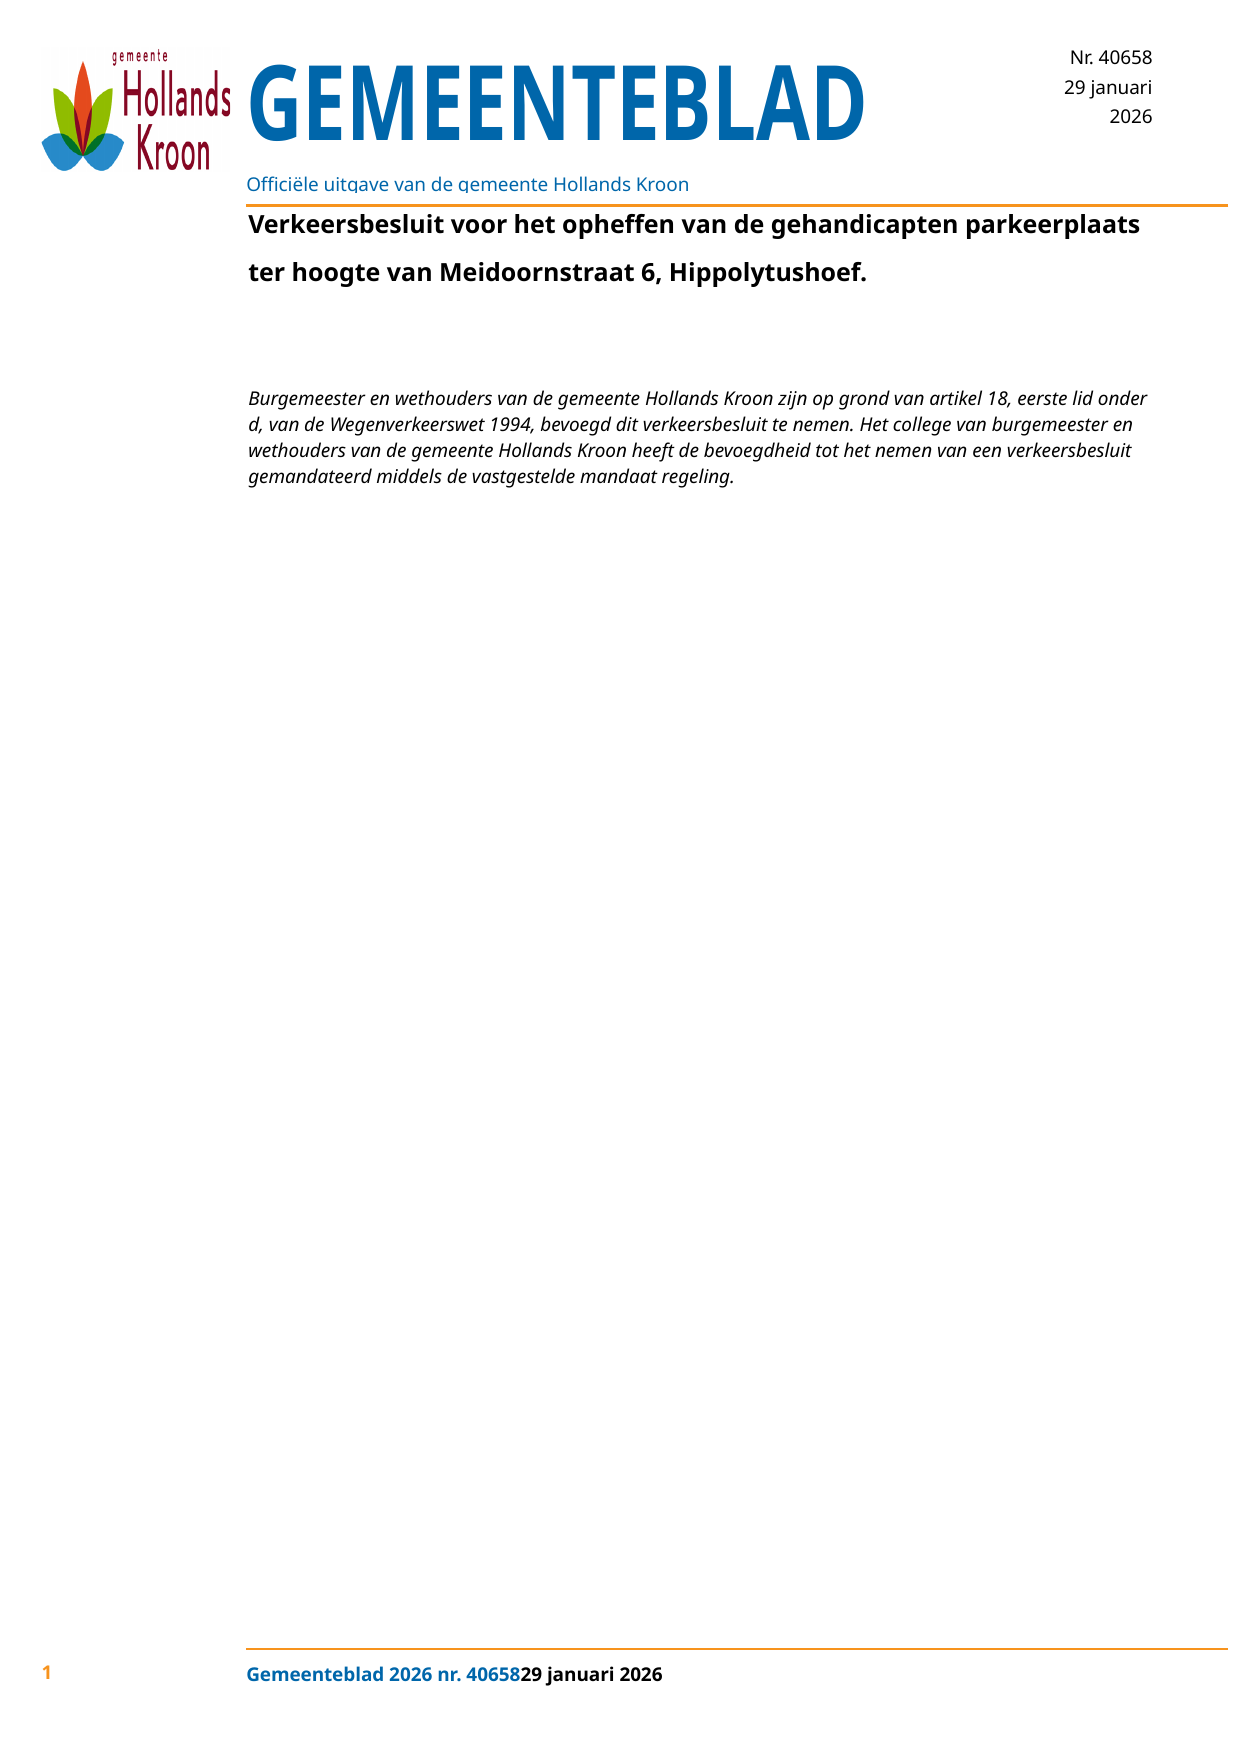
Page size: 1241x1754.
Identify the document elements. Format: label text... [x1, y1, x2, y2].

text Verkeersbesluit voor het opheffen van de gehandicapten parkeerplaats ter hoogte van Meidoornstraat 6, Hippolytushoef. [248, 207, 1152, 288]
text Burgemeester en wethouders van de gemeente Hollands Kroon zijn op grond van artikel 18, eerste lid onder d, van de Wegenverkeerswet 1994, bevoegd dit verkeersbesluit te nemen. Het college van burgemeester en wethouders van de gemeente Hollands Kroon heeft de bevoegdheid tot het nemen van een verkeersbesluit gemandateerd middels de vastgestelde mandaat regeling. [248, 386, 1152, 488]
picture [41, 47, 231, 172]
